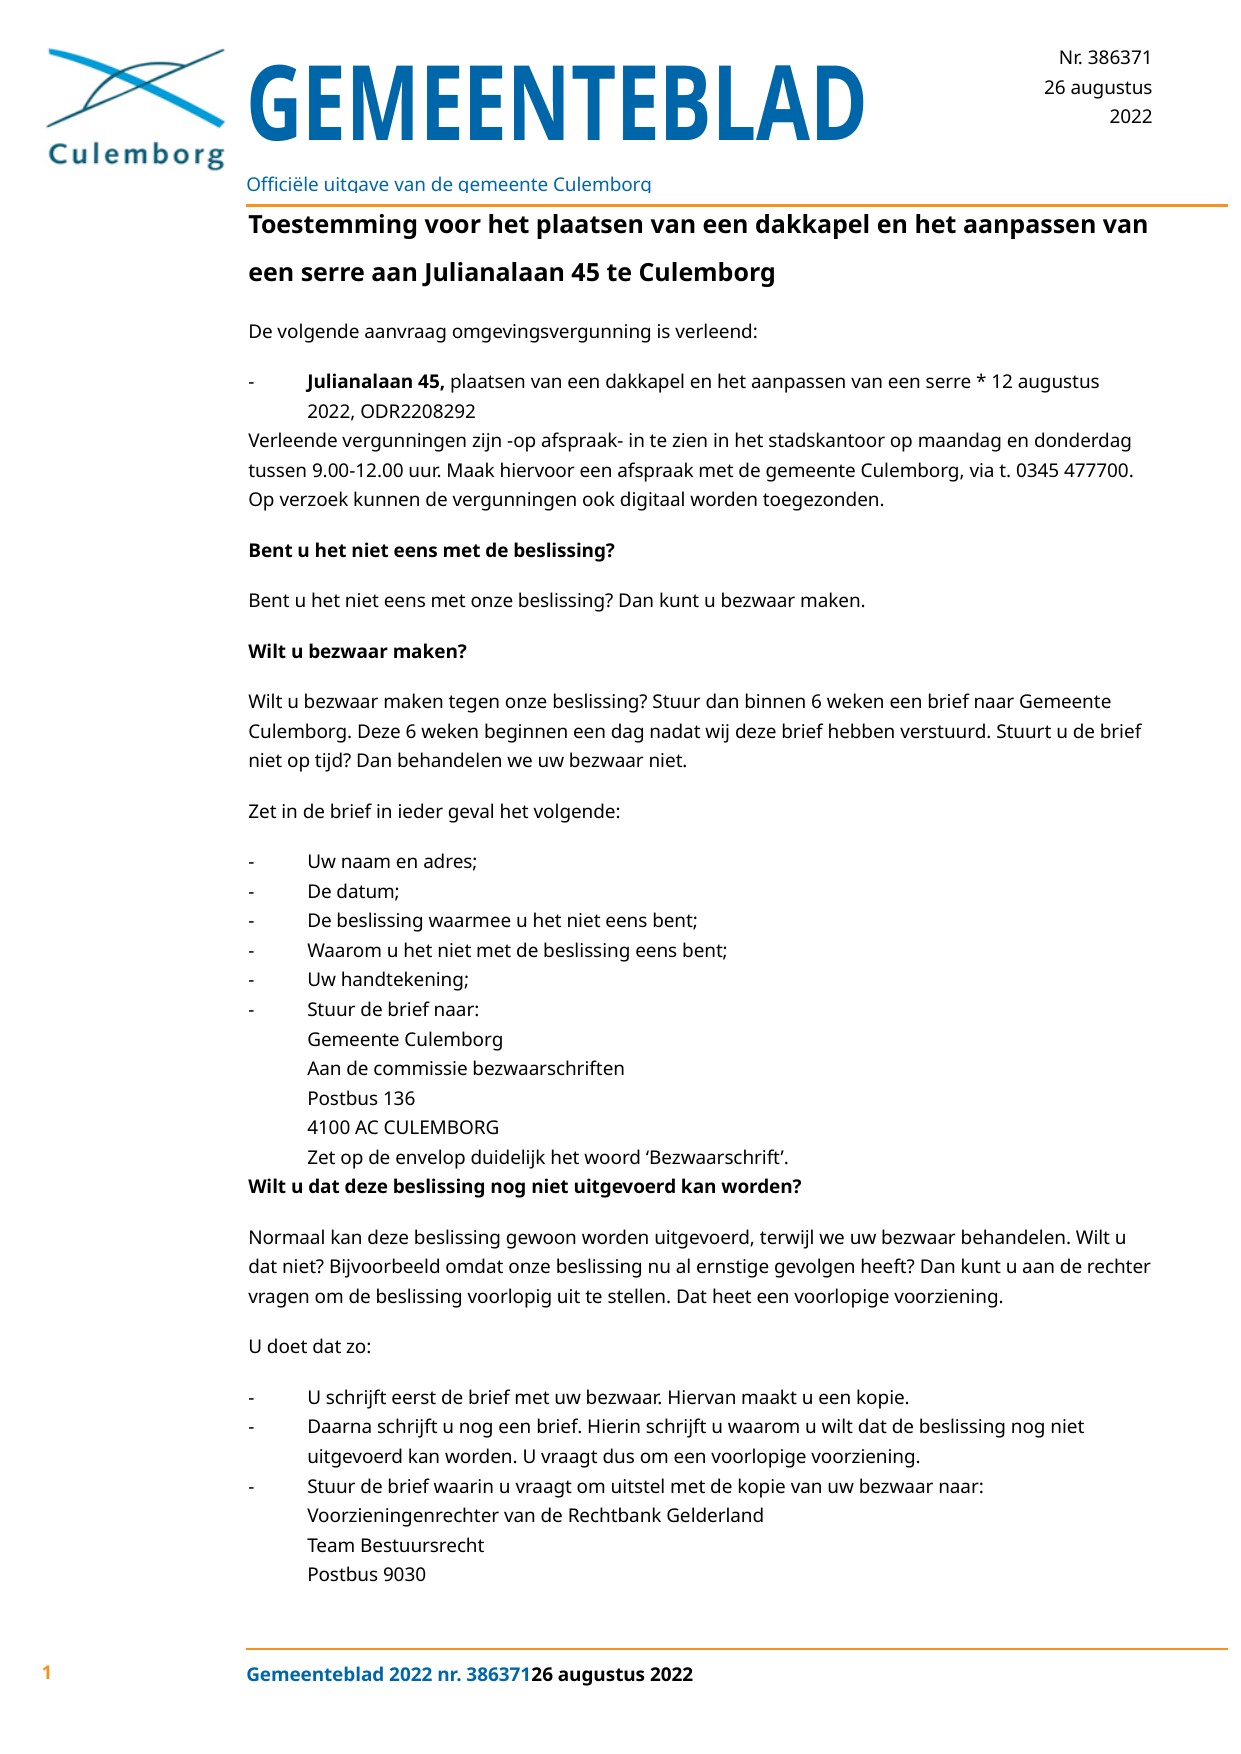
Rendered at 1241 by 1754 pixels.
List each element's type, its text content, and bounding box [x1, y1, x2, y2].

list Postbus 136 [248, 1085, 1152, 1111]
picture [41, 47, 231, 172]
list Stuur de brief naar: [248, 996, 1152, 1022]
text Wilt u bezwaar maken tegen onze beslissing? Stuur dan binnen 6 weken een brief naar Gemeente Culemborg. Deze 6 weken beginnen een dag nadat wij deze brief hebben verstuurd. Stuurt u de brief niet op tijd? Dan behandelen we uw bezwaar niet. [248, 688, 1152, 773]
list De beslissing waarmee u het niet eens bent; [248, 907, 1152, 933]
text Bent u het niet eens met onze beslissing? Dan kunt u bezwaar maken. [248, 587, 1152, 613]
text Wilt u bezwaar maken? [248, 638, 1152, 664]
text Bent u het niet eens met de beslissing? [248, 537, 1152, 563]
list De datum; [248, 878, 1152, 904]
list 4100 AC CULEMBORG [248, 1114, 1152, 1140]
list U schrijft eerst de brief met uw bezwaar. Hiervan maakt u een kopie. [248, 1384, 1152, 1410]
list Uw naam en adres; [248, 848, 1152, 874]
list Team Bestuursrecht [248, 1532, 1152, 1558]
text Zet in de brief in ieder geval het volgende: [248, 798, 1152, 824]
text Verleende vergunningen zijn -op afspraak- in te zien in het stadskantoor op maandag en donderdag tussen 9.00-12.00 uur. Maak hiervoor een afspraak met de gemeente Culemborg, via t. 0345 477700. Op verzoek kunnen de vergunningen ook digitaal worden toegezonden. [248, 427, 1152, 512]
list Aan de commissie bezwaarschriften [248, 1055, 1152, 1081]
list Postbus 9030 [248, 1562, 1152, 1587]
list Uw handtekening; [248, 967, 1152, 992]
list Zet op de envelop duidelijk het woord ‘Bezwaarschrift’. [248, 1144, 1152, 1170]
list Julianalaan 45, plaatsen van een dakkapel en het aanpassen van een serre * 12 augustus 2022, ODR2208292 [248, 368, 1152, 424]
text U doet dat zo: [248, 1334, 1152, 1359]
list Gemeente Culemborg [248, 1026, 1152, 1052]
list Stuur de brief waarin u vraagt om uitstel met de kopie van uw bezwaar naar: [248, 1473, 1152, 1499]
list Daarna schrijft u nog een brief. Hierin schrijft u waarom u wilt dat de beslissing nog niet uitgevoerd kan worden. U vraagt dus om een voorlopige voorziening. [248, 1414, 1152, 1469]
list Voorzieningenrechter van de Rechtbank Gelderland [248, 1502, 1152, 1528]
list Waarom u het niet met de beslissing eens bent; [248, 937, 1152, 963]
text De volgende aanvraag omgevingsvergunning is verleend: [248, 318, 1152, 344]
text Normaal kan deze beslissing gewoon worden uitgevoerd, terwijl we uw bezwaar behandelen. Wilt u dat niet? Bijvoorbeeld omdat onze beslissing nu al ernstige gevolgen heeft? Dan kunt u aan de rechter vragen om de beslissing voorlopig uit te stellen. Dat heet een voorlopige voorziening. [248, 1224, 1152, 1309]
text Toestemming voor het plaatsen van een dakkapel en het aanpassen van een serre aan Julianalaan 45 te Culemborg [248, 207, 1152, 288]
text Wilt u dat deze beslissing nog niet uitgevoerd kan worden? [248, 1174, 1152, 1199]
